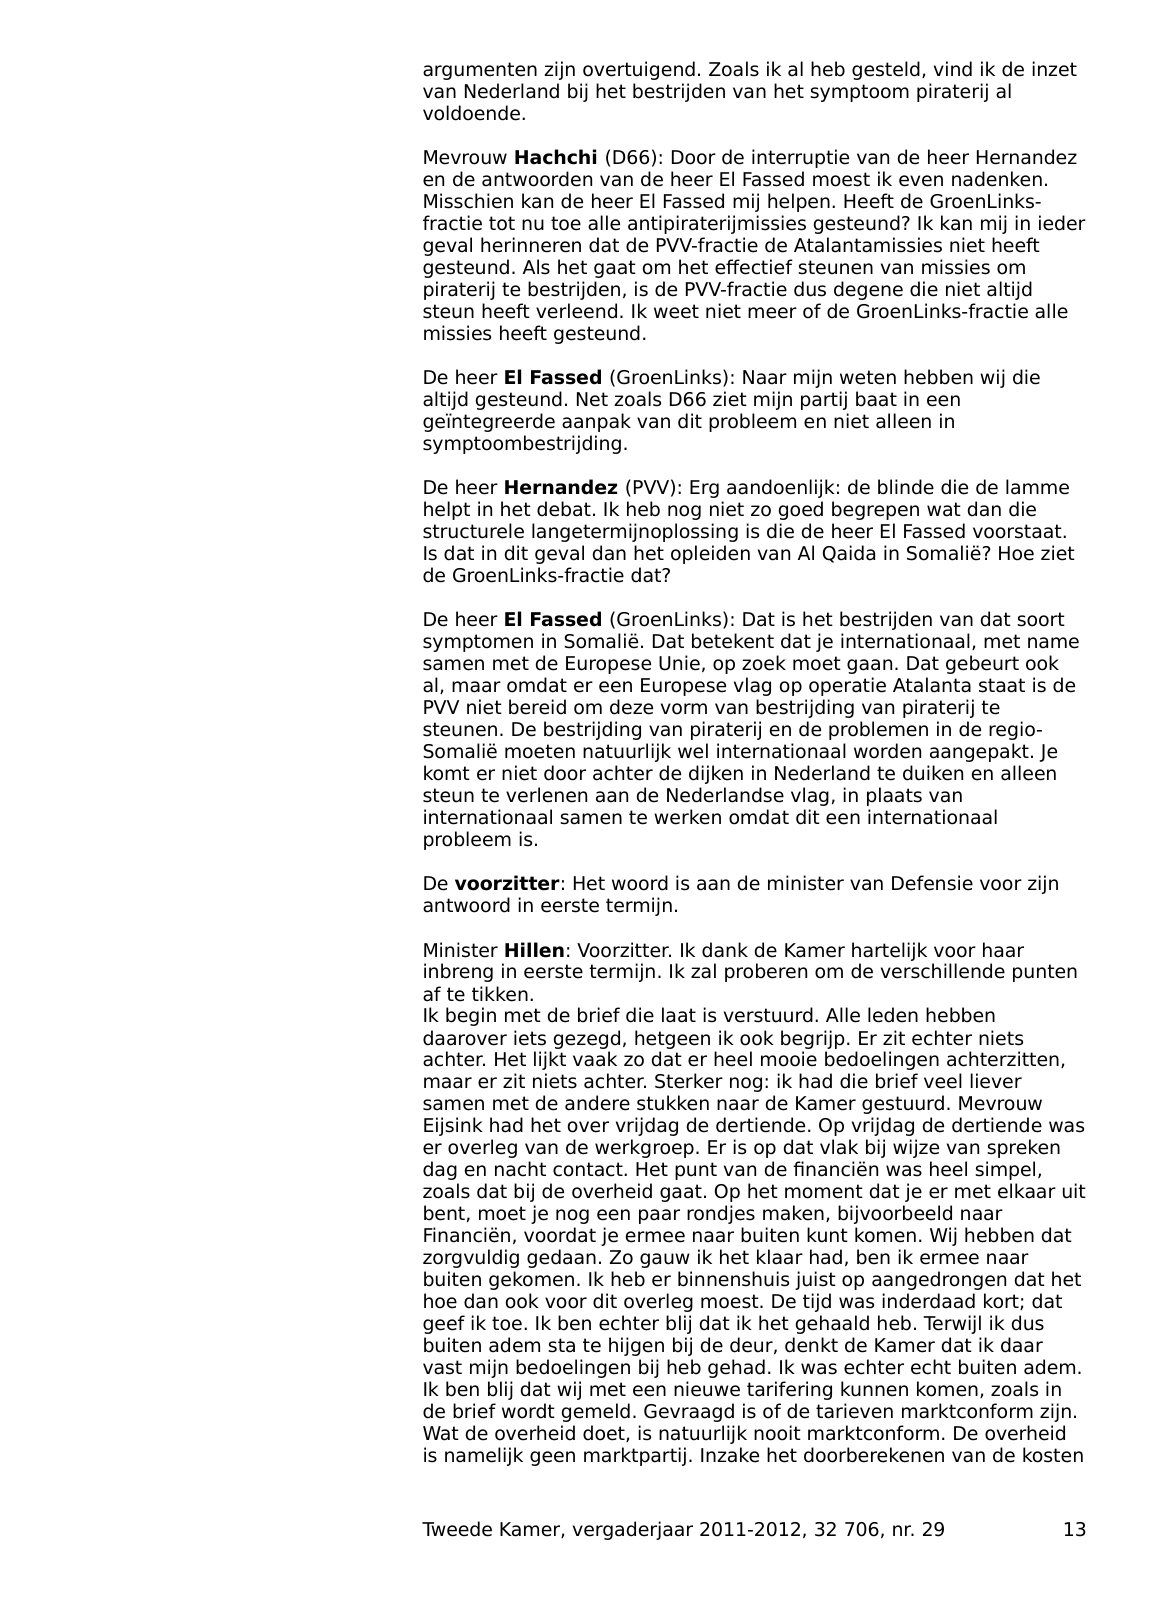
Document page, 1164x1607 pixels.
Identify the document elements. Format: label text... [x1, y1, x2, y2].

text De heer Hernandez (PVV): Erg aandoenlijk: de blinde die de lamme helpt in het debat. Ik heb nog niet zo goed begrepen wat dan die structurele langetermijnoplossing is die de heer El Fassed voorstaat. Is dat in dit geval dan het opleiden van Al Qaida in Somalië? Hoe ziet de GroenLinks-fractie dat? [422, 477, 1087, 587]
text De heer El Fassed (GroenLinks): Dat is het bestrijden van dat soort symptomen in Somalië. Dat betekent dat je internationaal, met name samen met de Europese Unie, op zoek moet gaan. Dat gebeurt ook al, maar omdat er een Europese vlag op operatie Atalanta staat is de PVV niet bereid om deze vorm van bestrijding van piraterij te steunen. De bestrijding van piraterij en de problemen in de regio-Somalië moeten natuurlijk wel internationaal worden aangepakt. Je komt er niet door achter de dijken in Nederland te duiken en alleen steun te verlenen aan de Nederlandse vlag, in plaats van internationaal samen te werken omdat dit een internationaal probleem is. [422, 609, 1087, 851]
text Mevrouw Hachchi (D66): Door de interruptie van de heer Hernandez en de antwoorden van de heer El Fassed moest ik even nadenken. Misschien kan de heer El Fassed mij helpen. Heeft de GroenLinks-fractie tot nu toe alle antipiraterijmissies gesteund? Ik kan mij in ieder geval herinneren dat de PVV-fractie de Atalantamissies niet heeft gesteund. Als het gaat om het effectief steunen van missies om piraterij te bestrijden, is de PVV-fractie dus degene die niet altijd steun heeft verleend. Ik weet niet meer of de GroenLinks-fractie alle missies heeft gesteund. [422, 147, 1087, 345]
text De voorzitter: Het woord is aan de minister van Defensie voor zijn antwoord in eerste termijn. [422, 873, 1087, 917]
text Ik ben blij dat wij met een nieuwe tarifering kunnen komen, zoals in de brief wordt gemeld. Gevraagd is of de tarieven marktconform zijn. Wat de overheid doet, is natuurlijk nooit marktconform. De overheid is namelijk geen marktpartij. Inzake het doorberekenen van de kosten [422, 1379, 1087, 1467]
text De heer El Fassed (GroenLinks): Naar mijn weten hebben wij die altijd gesteund. Net zoals D66 ziet mijn partij baat in een geïntegreerde aanpak van dit probleem en niet alleen in symptoombestrijding. [422, 367, 1087, 455]
text argumenten zijn overtuigend. Zoals ik al heb gesteld, vind ik de inzet van Nederland bij het bestrijden van het symptoom piraterij al voldoende. [422, 59, 1087, 125]
text Ik begin met de brief die laat is verstuurd. Alle leden hebben daarover iets gezegd, hetgeen ik ook begrijp. Er zit echter niets achter. Het lijkt vaak zo dat er heel mooie bedoelingen achterzitten, maar er zit niets achter. Sterker nog: ik had die brief veel liever samen met de andere stukken naar de Kamer gestuurd. Mevrouw Eijsink had het over vrijdag de dertiende. Op vrijdag de dertiende was er overleg van de werkgroep. Er is op dat vlak bij wijze van spreken dag en nacht contact. Het punt van de financiën was heel simpel, zoals dat bij de overheid gaat. Op het moment dat je er met elkaar uit bent, moet je nog een paar rondjes maken, bijvoorbeeld naar Financiën, voordat je ermee naar buiten kunt komen. Wij hebben dat zorgvuldig gedaan. Zo gauw ik het klaar had, ben ik ermee naar buiten gekomen. Ik heb er binnenshuis juist op aangedrongen dat het hoe dan ook voor dit overleg moest. De tijd was inderdaad kort; dat geef ik toe. Ik ben echter blij dat ik het gehaald heb. Terwijl ik dus buiten adem sta te hijgen bij de deur, denkt de Kamer dat ik daar vast mijn bedoelingen bij heb gehad. Ik was echter echt buiten adem. [422, 1005, 1087, 1379]
text Minister Hillen: Voorzitter. Ik dank de Kamer hartelijk voor haar inbreng in eerste termijn. Ik zal proberen om de verschillende punten af te tikken. [422, 939, 1087, 1005]
